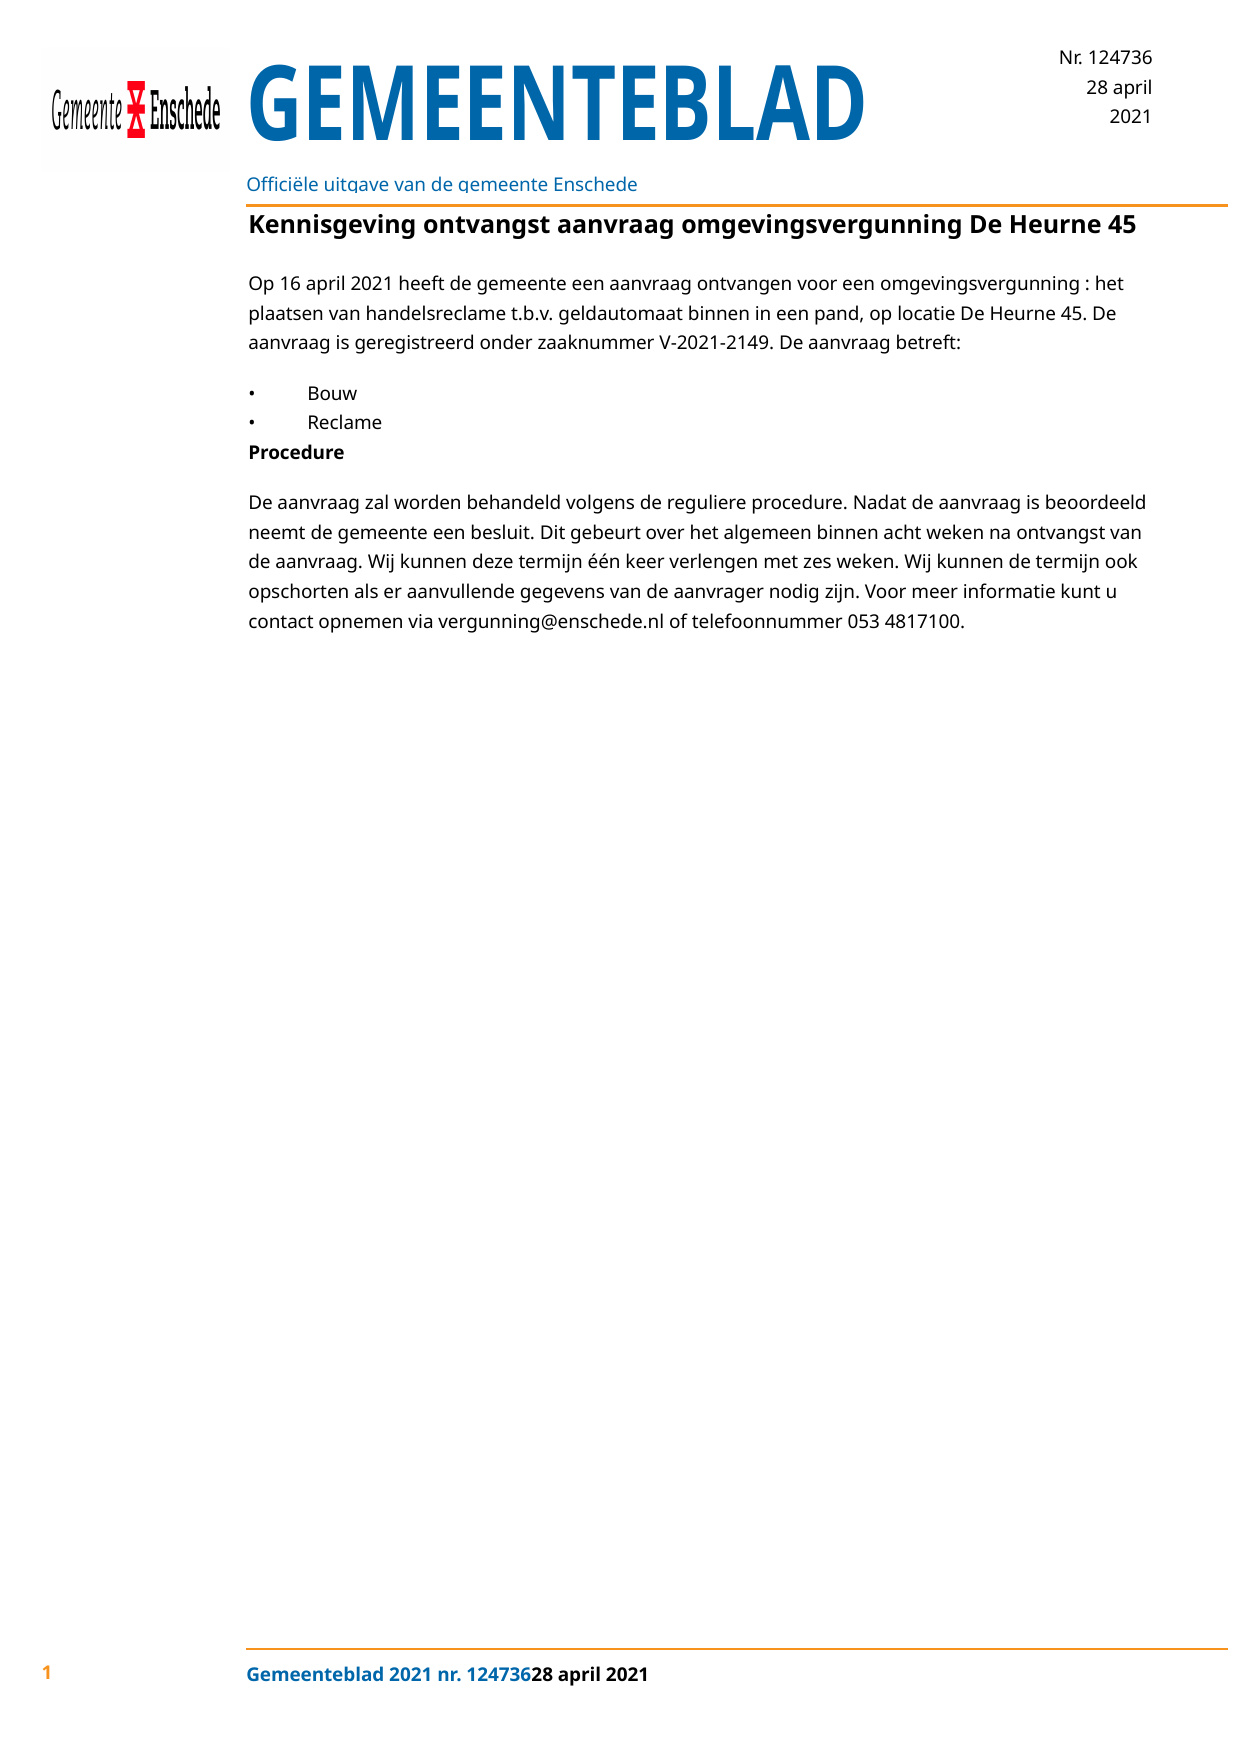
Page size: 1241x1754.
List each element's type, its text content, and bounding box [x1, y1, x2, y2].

text Procedure [248, 439, 1152, 465]
list Bouw [248, 380, 1152, 406]
text Kennisgeving ontvangst aanvraag omgevingsvergunning De Heurne 45 [248, 207, 1152, 241]
text De aanvraag zal worden behandeld volgens de reguliere procedure. Nadat de aanvraag is beoordeeld neemt de gemeente een besluit. Dit gebeurt over het algemeen binnen acht weken na ontvangst van de aanvraag. Wij kunnen deze termijn één keer verlengen met zes weken. Wij kunnen de termijn ook opschorten als er aanvullende gegevens van de aanvrager nodig zijn. Voor meer informatie kunt u contact opnemen via vergunning@enschede.nl of telefoonnummer 053 4817100. [248, 489, 1152, 633]
picture [41, 47, 231, 172]
text Op 16 april 2021 heeft de gemeente een aanvraag ontvangen voor een omgevingsvergunning : het plaatsen van handelsreclame t.b.v. geldautomaat binnen in een pand, op locatie De Heurne 45. De aanvraag is geregistreerd onder zaaknummer V-2021-2149. De aanvraag betreft: [248, 270, 1152, 355]
list Reclame [248, 409, 1152, 435]
